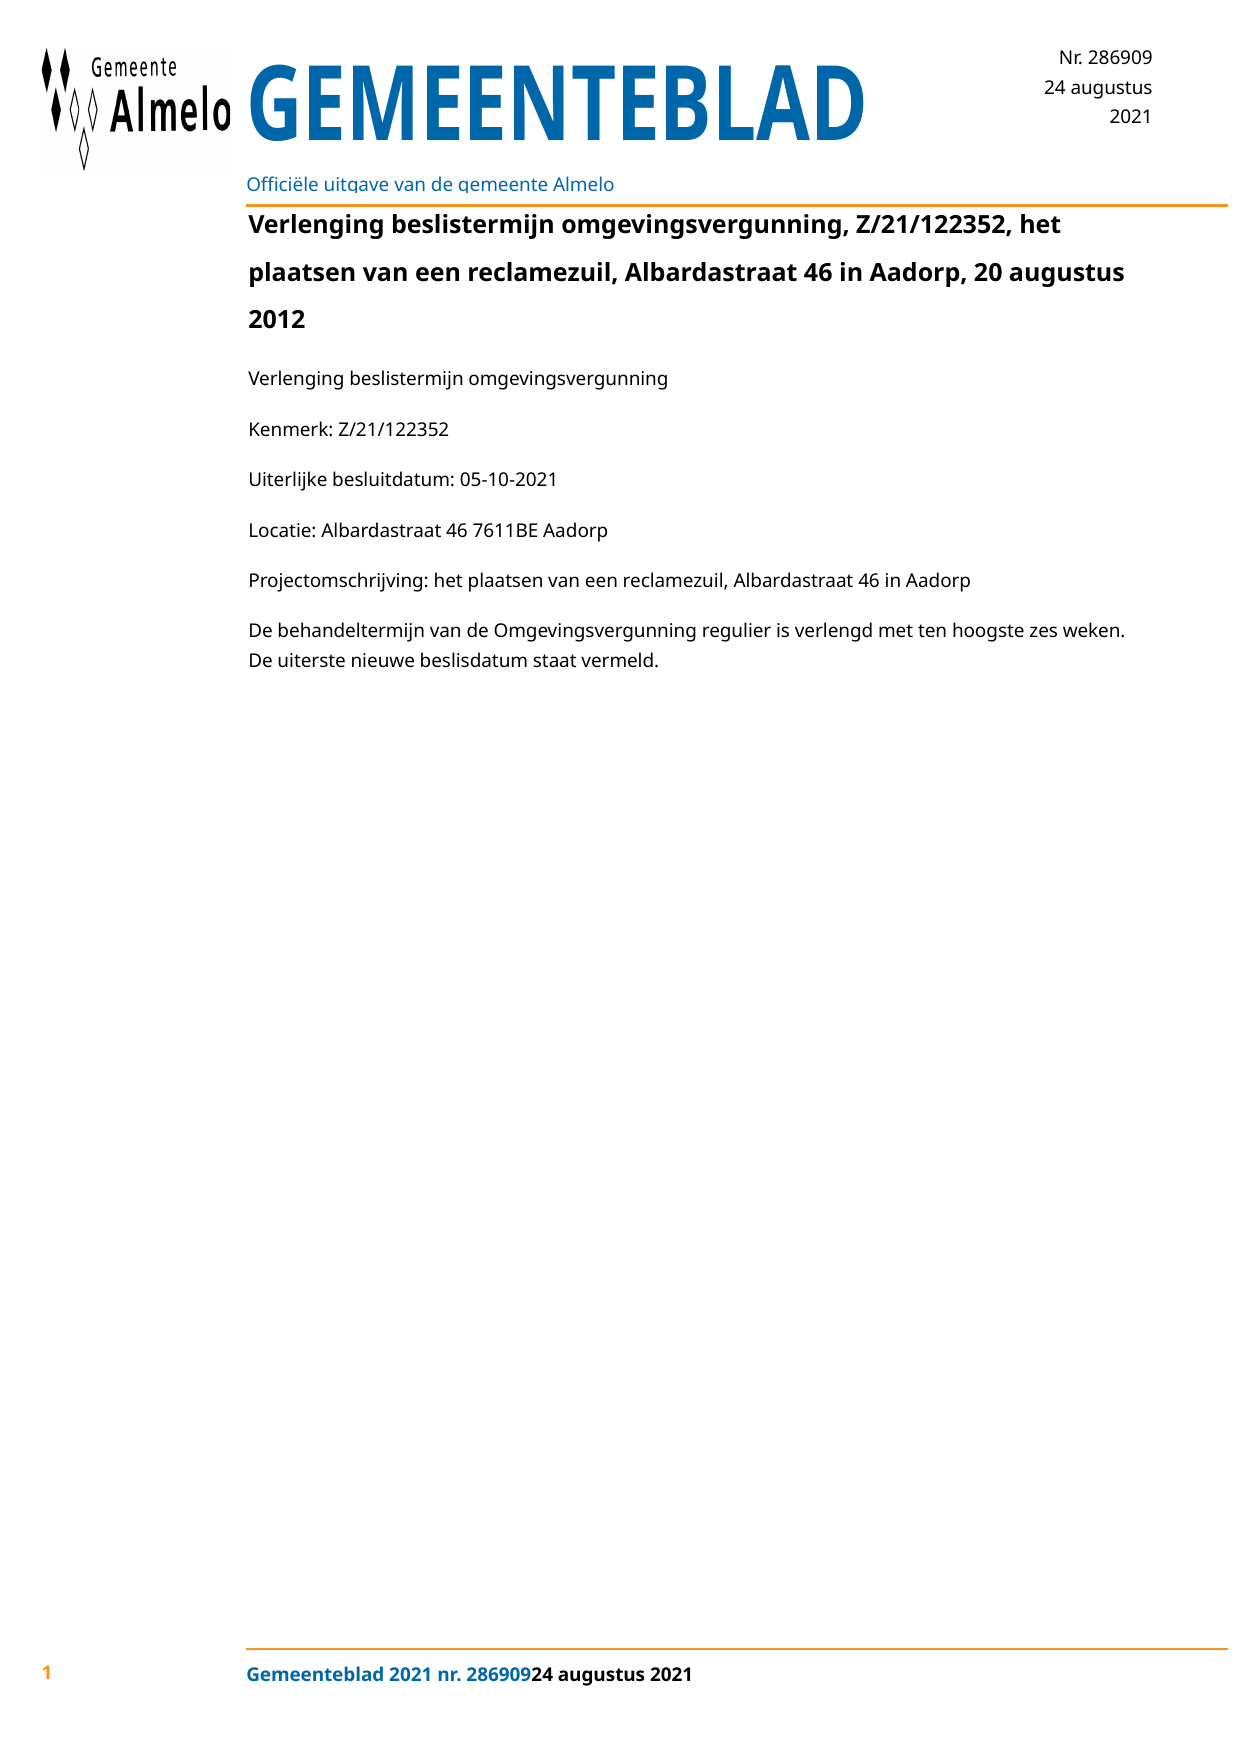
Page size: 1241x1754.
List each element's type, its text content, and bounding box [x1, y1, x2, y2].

text Locatie: Albardastraat 46 7611BE Aadorp [248, 517, 1152, 542]
picture [41, 47, 231, 172]
text Kenmerk: Z/21/122352 [248, 416, 1152, 442]
text Uiterlijke besluitdatum: 05-10-2021 [248, 466, 1152, 492]
text De behandeltermijn van de Omgevingsvergunning regulier is verlengd met ten hoogste zes weken. De uiterste nieuwe beslisdatum staat vermeld. [248, 618, 1152, 673]
text Verlenging beslistermijn omgevingsvergunning [248, 366, 1152, 391]
text Verlenging beslistermijn omgevingsvergunning, Z/21/122352, het plaatsen van een reclamezuil, Albardastraat 46 in Aadorp, 20 augustus 2012 [248, 207, 1152, 336]
text Projectomschrijving: het plaatsen van een reclamezuil, Albardastraat 46 in Aadorp [248, 567, 1152, 593]
